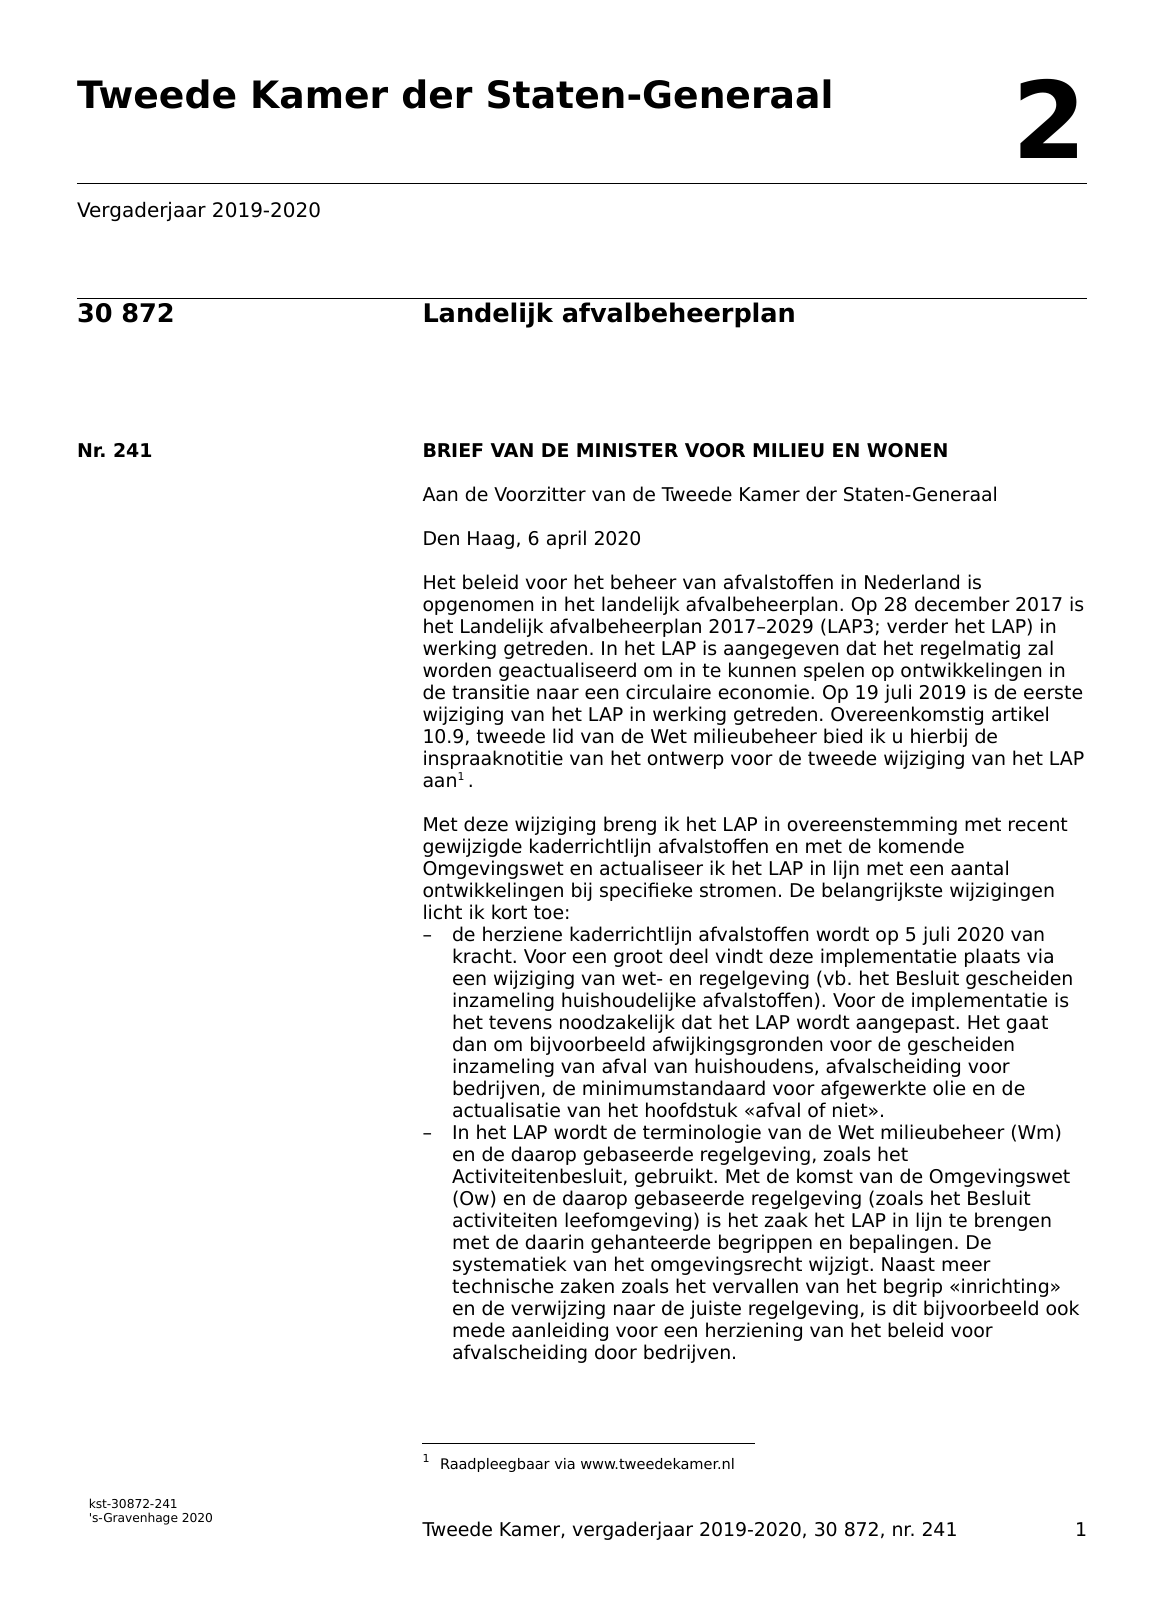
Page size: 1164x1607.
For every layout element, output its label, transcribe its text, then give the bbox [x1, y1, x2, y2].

text – de herziene kaderrichtlijn afvalstoffen wordt op 5 juli 2020 van kracht. Voor een groot deel vindt deze implementatie plaats via een wijziging van wet- en regelgeving (vb. het Besluit gescheiden inzameling huishoudelijke afvalstoffen). Voor de implementatie is het tevens noodzakelijk dat het LAP wordt aangepast. Het gaat dan om bijvoorbeeld afwijkingsgronden voor de gescheiden inzameling van afval van huishoudens, afvalscheiding voor bedrijven, de minimumstandaard voor afgewerkte olie en de actualisatie van het hoofdstuk «afval of niet». [422, 924, 1087, 1122]
text Met deze wijziging breng ik het LAP in overeenstemming met recent gewijzigde kaderrichtlijn afvalstoffen en met de komende Omgevingswet en actualiseer ik het LAP in lijn met een aantal ontwikkelingen bij specifieke stromen. De belangrijkste wijzigingen licht ik kort toe: [422, 814, 1087, 924]
subtitle 30 872 Landelijk afvalbeheerplan [77, 299, 1087, 329]
table_cell Vergaderjaar 2019-2020 [77, 184, 1087, 298]
text 's-Gravenhage 2020 [88, 1511, 323, 1525]
text Raadpleegbaar via www.tweedekamer.nl [422, 1452, 1087, 1474]
table_header 2 [886, 59, 1087, 183]
text Den Haag, 6 april 2020 [422, 528, 1087, 550]
text – In het LAP wordt de terminologie van de Wet milieubeheer (Wm) en de daarop gebaseerde regelgeving, zoals het Activiteitenbesluit, gebruikt. Met de komst van de Omgevingswet (Ow) en de daarop gebaseerde regelgeving (zoals het Besluit activiteiten leefomgeving) is het zaak het LAP in lijn te brengen met de daarin gehanteerde begrippen en bepalingen. De systematiek van het omgevingsrecht wijzigt. Naast meer technische zaken zoals het vervallen van het begrip «inrichting» en de verwijzing naar de juiste regelgeving, is dit bijvoorbeeld ook mede aanleiding voor een herziening van het beleid voor afvalscheiding door bedrijven. [422, 1122, 1087, 1364]
text Het beleid voor het beheer van afvalstoffen in Nederland is opgenomen in het landelijk afvalbeheerplan. Op 28 december 2017 is het Landelijk afvalbeheerplan 2017–2029 (LAP3; verder het LAP) in werking getreden. In het LAP is aangegeven dat het regelmatig zal worden geactualiseerd om in te kunnen spelen op ontwikkelingen in de transitie naar een circulaire economie. Op 19 juli 2019 is de eerste wijziging van het LAP in werking getreden. Overeenkomstig artikel 10.9, tweede lid van de Wet milieubeheer bied ik u hierbij de inspraaknotitie van het ontwerp voor de tweede wijziging van het LAP aan. [422, 572, 1087, 792]
subtitle Nr. 241 BRIEF VAN DE MINISTER VOOR MILIEU EN WONEN [77, 440, 1087, 462]
text Aan de Voorzitter van de Tweede Kamer der Staten-Generaal [422, 484, 1087, 506]
table_header Tweede Kamer der Staten-Generaal [77, 59, 886, 183]
text kst-30872-241 [88, 1497, 323, 1511]
